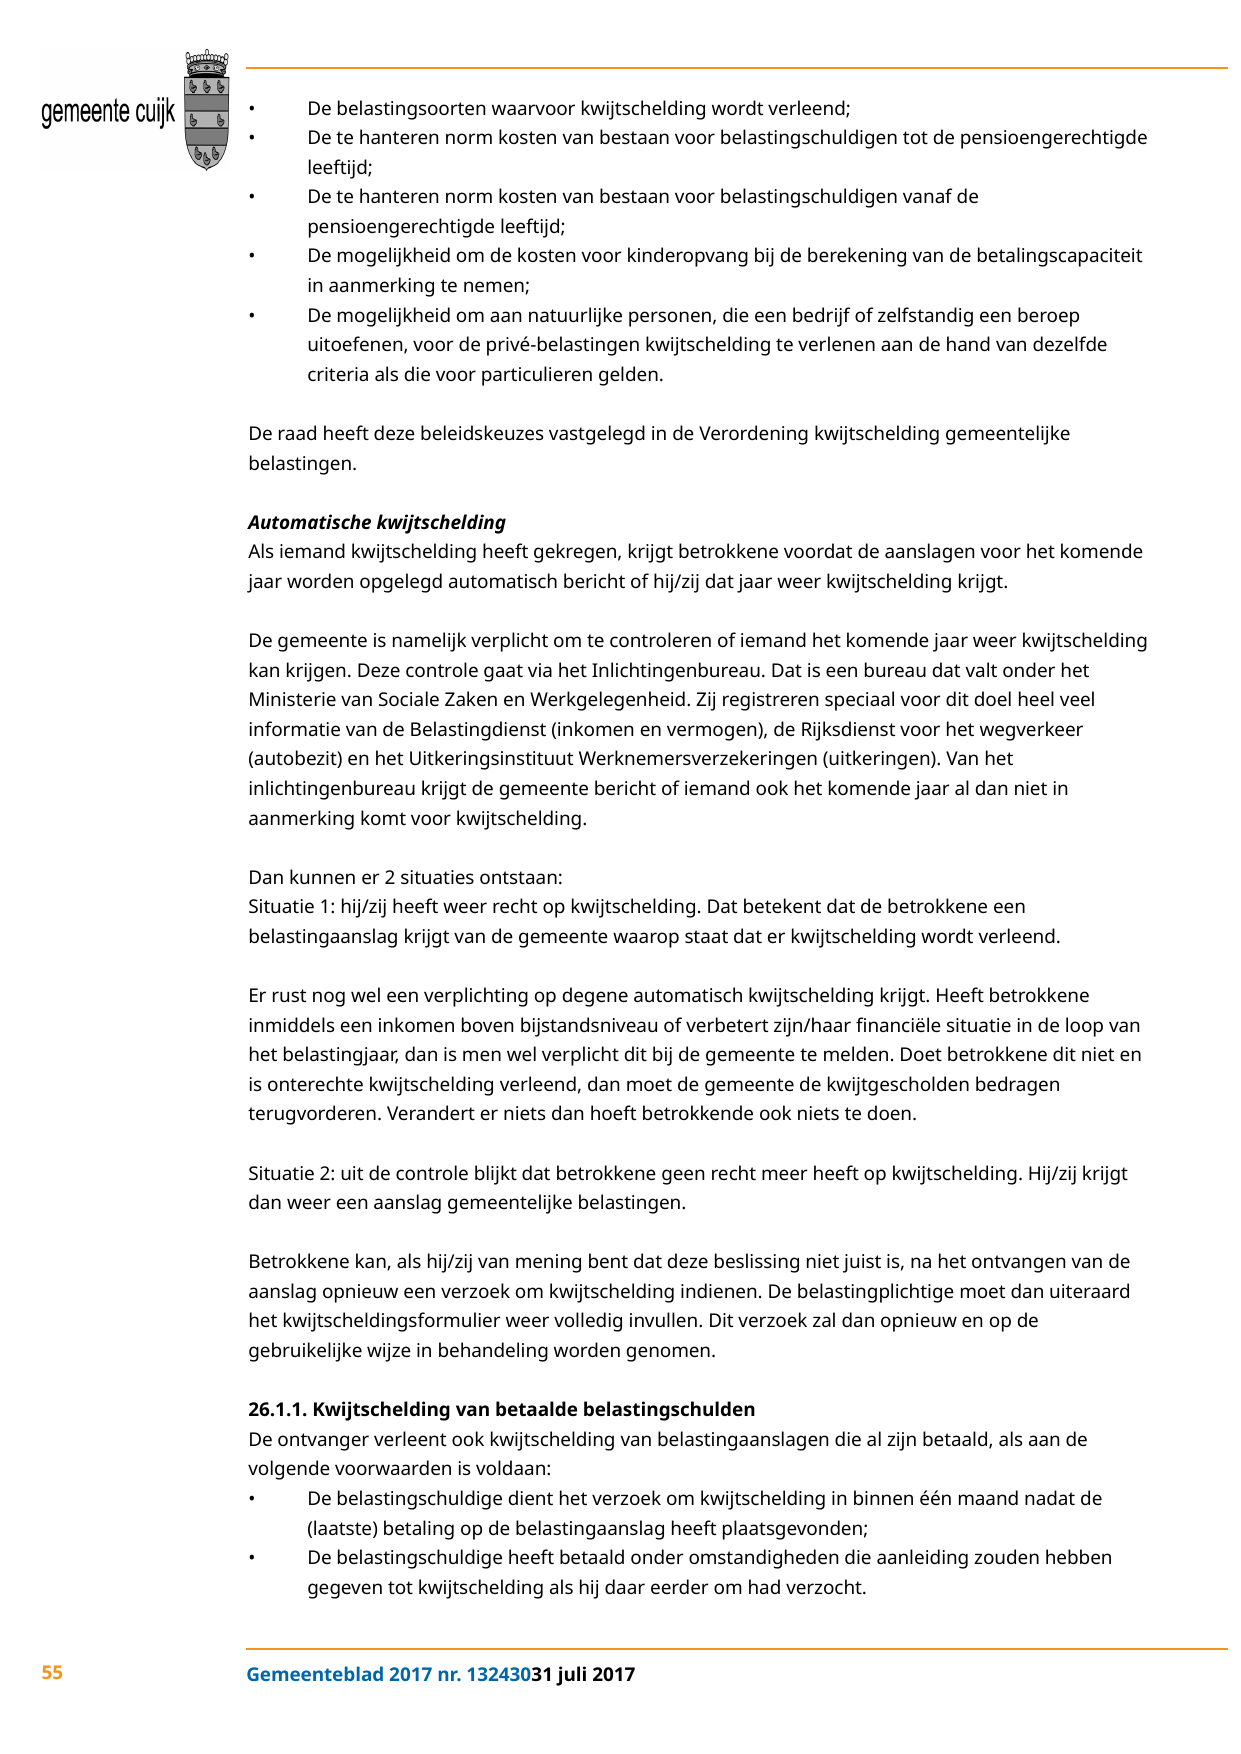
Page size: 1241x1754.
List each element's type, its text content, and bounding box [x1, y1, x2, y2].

list De te hanteren norm kosten van bestaan voor belastingschuldigen vanaf de pensioengerechtigde leeftijd; [248, 183, 1152, 239]
list De belastingsoorten waarvoor kwijtschelding wordt verleend; [248, 95, 1152, 121]
text Als iemand kwijtschelding heeft gekregen, krijgt betrokkene voordat de aanslagen voor het komende jaar worden opgelegd automatisch bericht of hij/zij dat jaar weer kwijtschelding krijgt. [248, 538, 1152, 594]
text Er rust nog wel een verplichting op degene automatisch kwijtschelding krijgt. Heeft betrokkene inmiddels een inkomen boven bijstandsniveau of verbetert zijn/haar financiële situatie in de loop van het belastingjaar, dan is men wel verplicht dit bij de gemeente te melden. Doet betrokkene dit niet en is onterechte kwijtschelding verleend, dan moet de gemeente de kwijtgescholden bedragen terugvorderen. Verandert er niets dan hoeft betrokkende ook niets te doen. [248, 982, 1152, 1126]
text De ontvanger verleent ook kwijtschelding van belastingaanslagen die al zijn betaald, als aan de volgende voorwaarden is voldaan: [248, 1426, 1152, 1481]
text Situatie 2: uit de controle blijkt dat betrokkene geen recht meer heeft op kwijtschelding. Hij/zij krijgt dan weer een aanslag gemeentelijke belastingen. [248, 1160, 1152, 1215]
text Dan kunnen er 2 situaties ontstaan: [248, 864, 1152, 890]
text Betrokkene kan, als hij/zij van mening bent dat deze beslissing niet juist is, na het ontvangen van de aanslag opnieuw een verzoek om kwijtschelding indienen. De belastingplichtige moet dan uiteraard het kwijtscheldingsformulier weer volledig invullen. Dit verzoek zal dan opnieuw en op de gebruikelijke wijze in behandeling worden genomen. [248, 1248, 1152, 1363]
list De belastingschuldige dient het verzoek om kwijtschelding in binnen één maand nadat de (laatste) betaling op de belastingaanslag heeft plaatsgevonden; [248, 1485, 1152, 1541]
text Situatie 1: hij/zij heeft weer recht op kwijtschelding. Dat betekent dat de betrokkene een belastingaanslag krijgt van de gemeente waarop staat dat er kwijtschelding wordt verleend. [248, 893, 1152, 949]
text De gemeente is namelijk verplicht om te controleren of iemand het komende jaar weer kwijtschelding kan krijgen. Deze controle gaat via het Inlichtingenbureau. Dat is een bureau dat valt onder het Ministerie van Sociale Zaken en Werkgelegenheid. Zij registreren speciaal voor dit doel heel veel informatie van de Belastingdienst (inkomen en vermogen), de Rijksdienst voor het wegverkeer (autobezit) en het Uitkeringsinstituut Werknemersverzekeringen (uitkeringen). Van het inlichtingenbureau krijgt de gemeente bericht of iemand ook het komende jaar al dan niet in aanmerking komt voor kwijtschelding. [248, 627, 1152, 831]
text De raad heeft deze beleidskeuzes vastgelegd in de Verordening kwijtschelding gemeentelijke belastingen. [248, 420, 1152, 476]
list De te hanteren norm kosten van bestaan voor belastingschuldigen tot de pensioengerechtigde leeftijd; [248, 124, 1152, 180]
text Automatische kwijtschelding [248, 509, 1152, 535]
picture [41, 47, 231, 172]
text 26.1.1. Kwijtschelding van betaalde belastingschulden [248, 1396, 1152, 1422]
list De mogelijkheid om de kosten voor kinderopvang bij de berekening van de betalingscapaciteit in aanmerking te nemen; [248, 243, 1152, 298]
list De mogelijkheid om aan natuurlijke personen, die een bedrijf of zelfstandig een beroep uitoefenen, voor de privé-belastingen kwijtschelding te verlenen aan de hand van dezelfde criteria als die voor particulieren gelden. [248, 302, 1152, 387]
list De belastingschuldige heeft betaald onder omstandigheden die aanleiding zouden hebben gegeven tot kwijtschelding als hij daar eerder om had verzocht. [248, 1544, 1152, 1600]
